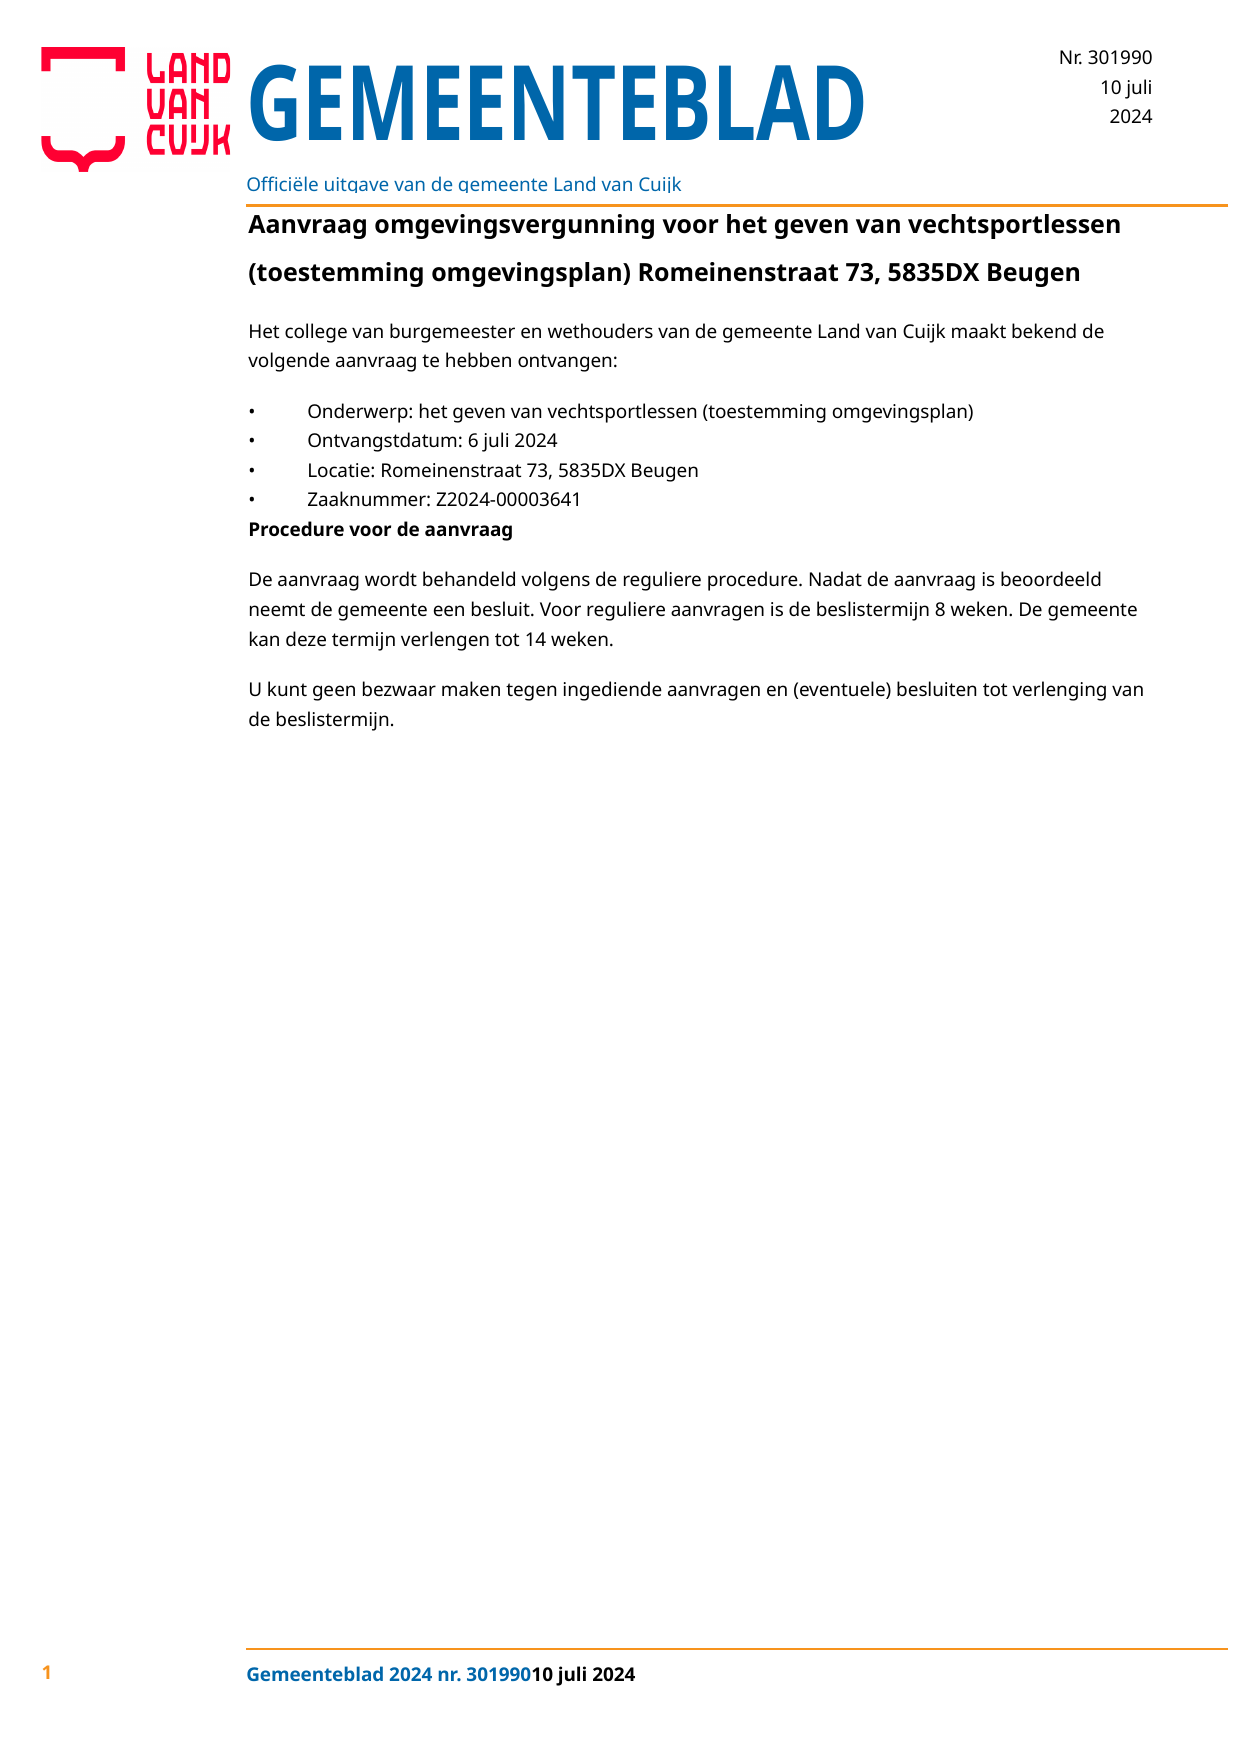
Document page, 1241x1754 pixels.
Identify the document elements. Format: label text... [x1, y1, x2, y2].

text U kunt geen bezwaar maken tegen ingediende aanvragen en (eventuele) besluiten tot verlenging van de beslistermijn. [248, 676, 1152, 732]
text Procedure voor de aanvraag [248, 516, 1152, 542]
text Aanvraag omgevingsvergunning voor het geven van vechtsportlessen (toestemming omgevingsplan) Romeinenstraat 73, 5835DX Beugen [248, 207, 1152, 288]
list Zaaknummer: Z2024-00003641 [248, 487, 1152, 512]
text De aanvraag wordt behandeld volgens de reguliere procedure. Nadat de aanvraag is beoordeeld neemt de gemeente een besluit. Voor reguliere aanvragen is de beslistermijn 8 weken. De gemeente kan deze termijn verlengen tot 14 weken. [248, 567, 1152, 652]
text Het college van burgemeester en wethouders van de gemeente Land van Cuijk maakt bekend de volgende aanvraag te hebben ontvangen: [248, 318, 1152, 373]
list Locatie: Romeinenstraat 73, 5835DX Beugen [248, 457, 1152, 483]
list Onderwerp: het geven van vechtsportlessen (toestemming omgevingsplan) [248, 398, 1152, 424]
list Ontvangstdatum: 6 juli 2024 [248, 427, 1152, 453]
picture [41, 47, 231, 172]
